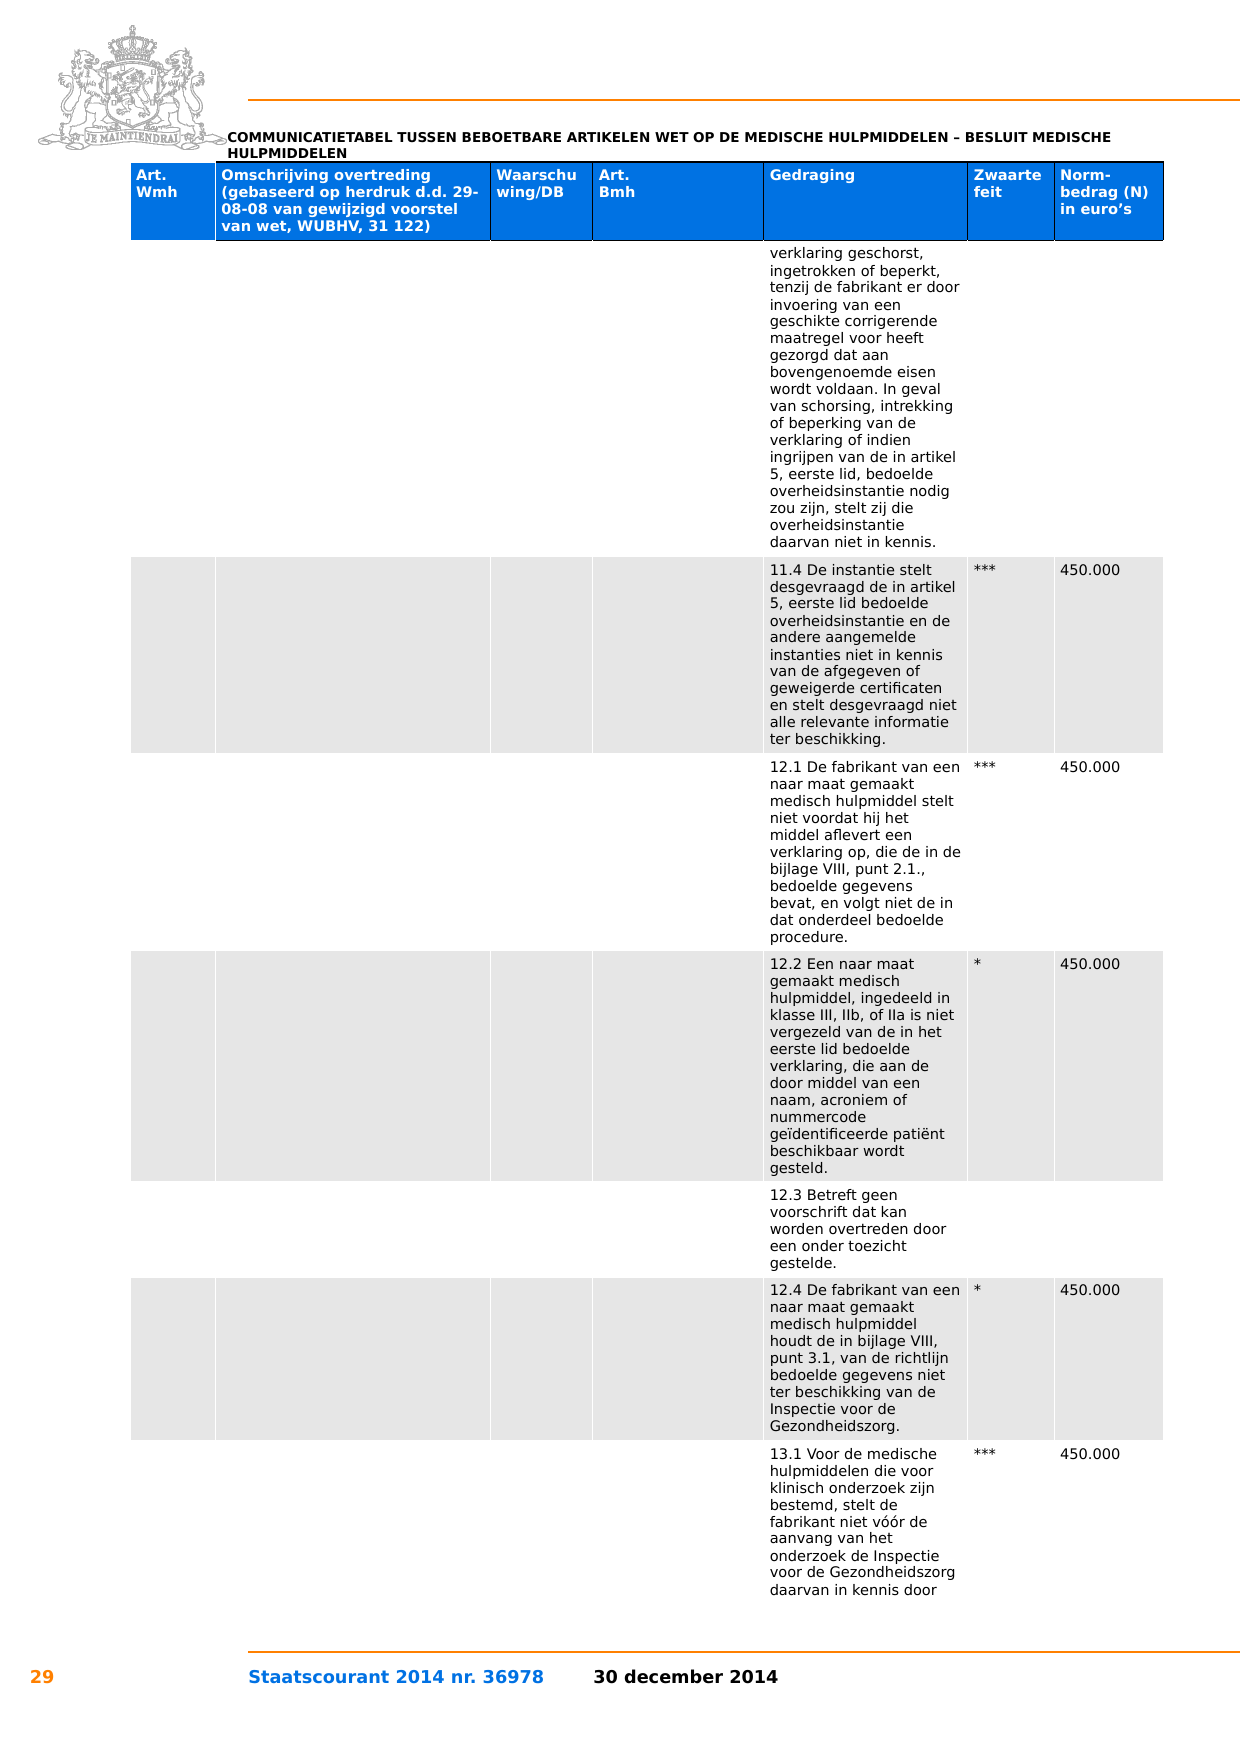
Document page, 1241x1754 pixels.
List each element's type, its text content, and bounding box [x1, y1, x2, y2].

table_cell [968, 1182, 1054, 1277]
table_cell 450.000 [1055, 1441, 1163, 1603]
table_cell [131, 241, 215, 556]
table_cell Waarschuwing/DB [491, 163, 592, 240]
table_cell [491, 1278, 592, 1440]
table_cell Norm-bedrag (N) in euro’s [1055, 163, 1163, 240]
table_cell [131, 1182, 215, 1277]
table_cell [593, 1278, 763, 1440]
table_cell 450.000 [1055, 754, 1163, 950]
table_cell [131, 951, 215, 1181]
table_cell 450.000 [1055, 951, 1163, 1181]
table_cell 450.000 [1055, 1278, 1163, 1440]
table_cell [593, 951, 763, 1181]
table_cell [491, 754, 592, 950]
table_header COMMUNICATIETABEL TUSSEN BEBOETBARE ARTIKELEN WET OP DE MEDISCHE HULPMIDDELEN – BESLUIT MEDISCHE HULPMIDDELEN [130, 130, 1163, 161]
table_cell [491, 241, 592, 556]
table_cell [216, 1182, 490, 1277]
table_cell Gedraging [764, 163, 967, 240]
table_cell [593, 241, 763, 556]
table_cell verklaring geschorst, ingetrokken of beperkt, tenzij de fabrikant er door invoering van een geschikte corrigerende maatregel voor heeft gezorgd dat aan bovengenoemde eisen wordt voldaan. In geval van schorsing, intrekking of beperking van de verklaring of indien ingrijpen van de in artikel 5, eerste lid, bedoelde overheidsinstantie nodig zou zijn, stelt zij die overheidsinstantie daarvan niet in kennis. [764, 241, 967, 556]
table_cell [131, 754, 215, 950]
table_cell [216, 557, 490, 753]
table_cell *** [968, 557, 1054, 753]
table_cell Zwaarte feit [968, 163, 1054, 240]
table_cell [593, 1441, 763, 1603]
table_cell [216, 951, 490, 1181]
table_cell [216, 241, 490, 556]
table_cell [216, 754, 490, 950]
table_cell [491, 951, 592, 1181]
table_cell * [968, 951, 1054, 1181]
table_cell *** [968, 1441, 1054, 1603]
picture [38, 25, 227, 150]
table_cell 12.3 Betreft geen voorschrift dat kan worden overtreden door een onder toezicht gestelde. [764, 1182, 967, 1277]
table_cell [131, 557, 215, 753]
table_cell Art. Wmh [131, 163, 215, 240]
table_cell *** [968, 754, 1054, 950]
table_cell [968, 241, 1054, 556]
table_cell Omschrijving overtreding (gebaseerd op herdruk d.d. 29-08-08 van gewijzigd voorstel van wet, WUBHV, 31 122) [216, 163, 490, 240]
table_cell 13.1 Voor de medische hulpmiddelen die voor klinisch onderzoek zijn bestemd, stelt de fabrikant niet vóór de aanvang van het onderzoek de Inspectie voor de Gezondheidszorg daarvan in kennis door [764, 1441, 967, 1603]
table_cell [593, 754, 763, 950]
table_cell [491, 557, 592, 753]
table_cell 11.4 De instantie stelt desgevraagd de in artikel 5, eerste lid bedoelde overheidsinstantie en de andere aangemelde instanties niet in kennis van de afgegeven of geweigerde certificaten en stelt desgevraagd niet alle relevante informatie ter beschikking. [764, 557, 967, 753]
table_cell [491, 1182, 592, 1277]
table_cell [216, 1441, 490, 1603]
table_cell [593, 557, 763, 753]
table_cell 12.2 Een naar maat gemaakt medisch hulpmiddel, ingedeeld in klasse III, IIb, of IIa is niet vergezeld van de in het eerste lid bedoelde verklaring, die aan de door middel van een naam, acroniem of nummercode geïdentificeerde patiënt beschikbaar wordt gesteld. [764, 951, 967, 1181]
table_cell [491, 1441, 592, 1603]
table_cell [1055, 1182, 1163, 1277]
table_cell 12.4 De fabrikant van een naar maat gemaakt medisch hulpmiddel houdt de in bijlage VIII, punt 3.1, van de richtlijn bedoelde gegevens niet ter beschikking van de Inspectie voor de Gezondheidszorg. [764, 1278, 967, 1440]
table_cell * [968, 1278, 1054, 1440]
table_cell [131, 1278, 215, 1440]
table_cell [131, 1441, 215, 1603]
table_cell 12.1 De fabrikant van een naar maat gemaakt medisch hulpmiddel stelt niet voordat hij het middel aflevert een verklaring op, die de in de bijlage VIII, punt 2.1., bedoelde gegevens bevat, en volgt niet de in dat onderdeel bedoelde procedure. [764, 754, 967, 950]
table_cell [216, 1278, 490, 1440]
table_cell [1055, 241, 1163, 556]
table_cell Art. Bmh [593, 163, 763, 240]
table_cell 450.000 [1055, 557, 1163, 753]
table_cell [593, 1182, 763, 1277]
